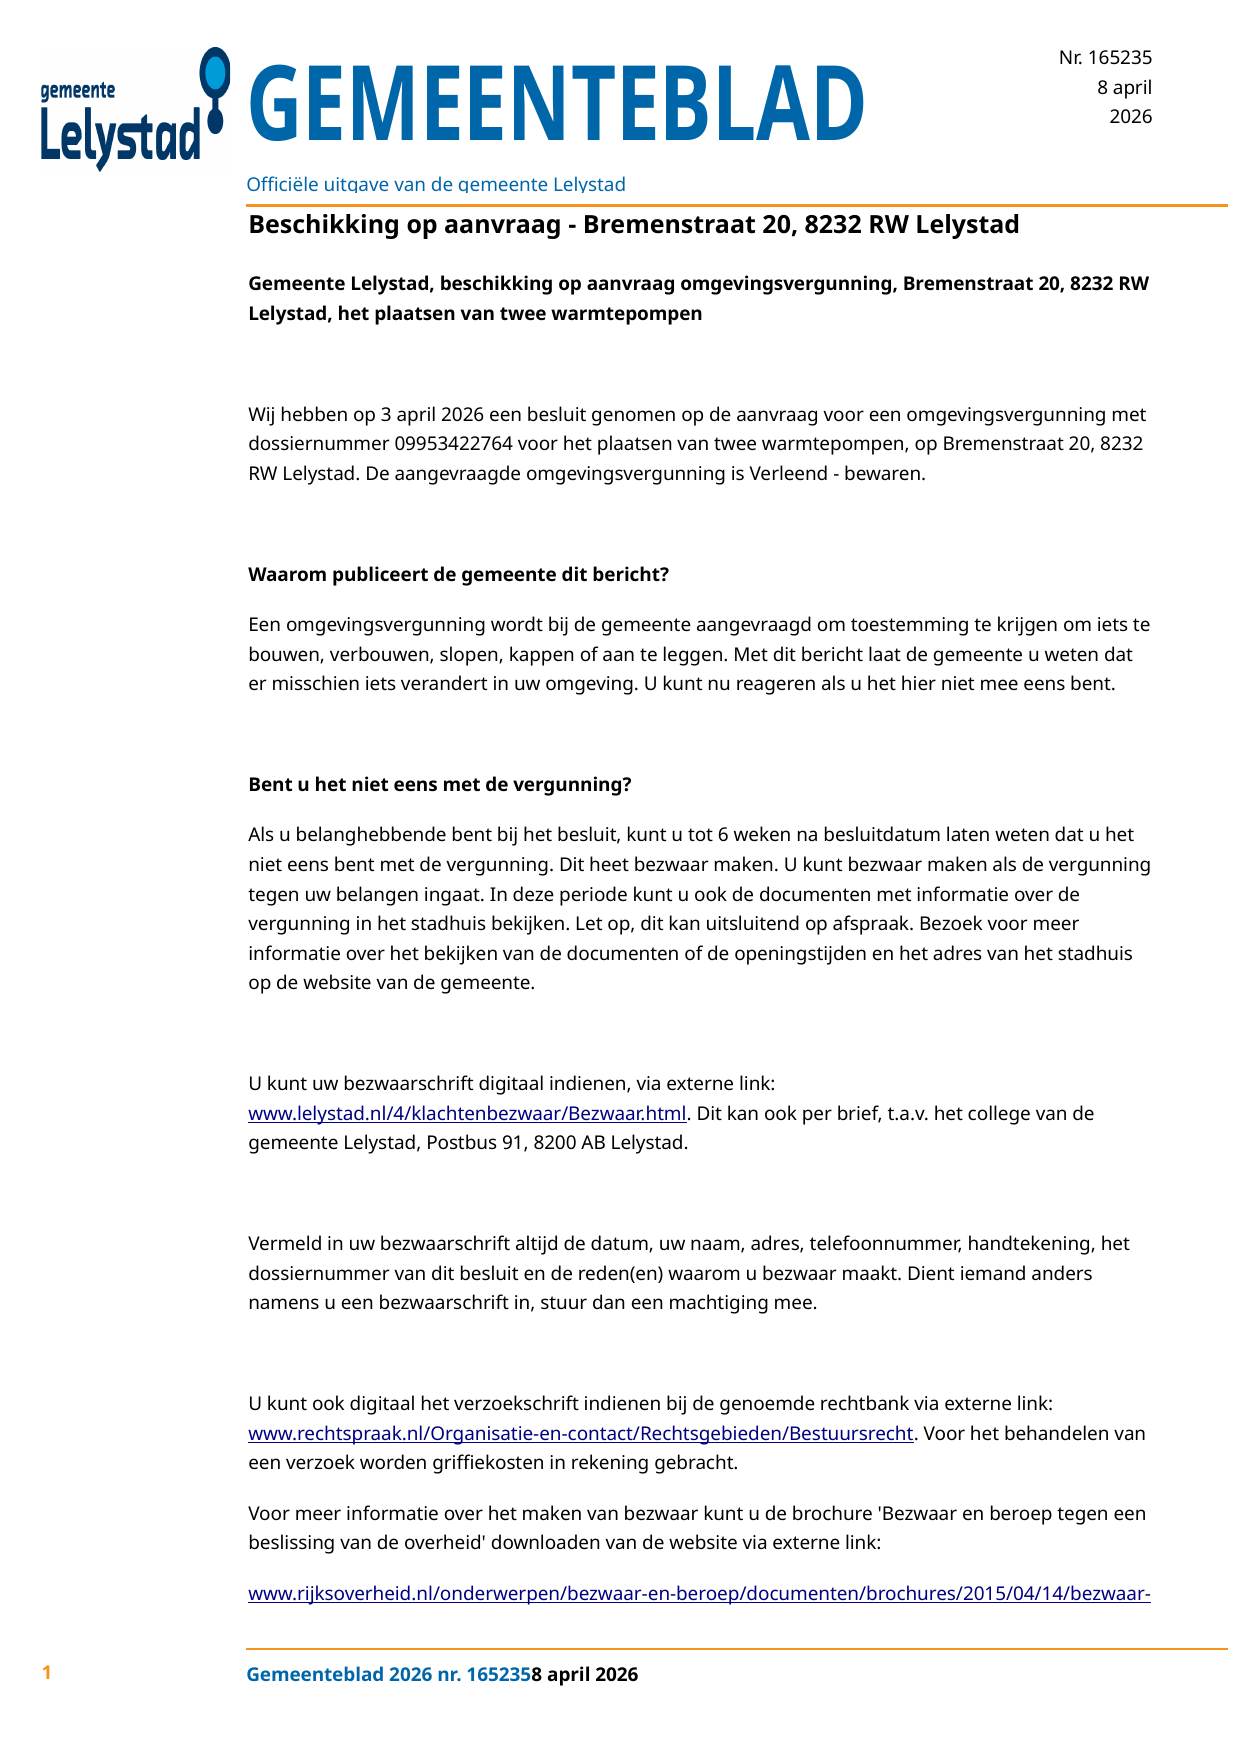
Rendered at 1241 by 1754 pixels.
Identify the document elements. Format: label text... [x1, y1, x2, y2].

text Als u belanghebbende bent bij het besluit, kunt u tot 6 weken na besluitdatum laten weten dat u het niet eens bent met de vergunning. Dit heet bezwaar maken. U kunt bezwaar maken als de vergunning tegen uw belangen ingaat. In deze periode kunt u ook de documenten met informatie over de vergunning in het stadhuis bekijken. Let op, dit kan uitsluitend op afspraak. Bezoek voor meer informatie over het bekijken van de documenten of de openingstijden en het adres van het stadhuis op de website van de gemeente. [248, 822, 1152, 995]
text Bent u het niet eens met de vergunning? [248, 771, 1152, 797]
text www.rijksoverheid.nl/onderwerpen/bezwaar-en-beroep/documenten/brochures/2015/04/14/bezwaar- [248, 1580, 1152, 1606]
text U kunt ook digitaal het verzoekschrift indienen bij de genoemde rechtbank via externe link: www.rechtspraak.nl/Organisatie-en-contact/Rechtsgebieden/Bestuursrecht. Voor het behandelen van een verzoek worden griffiekosten in rekening gebracht. [248, 1390, 1152, 1475]
text Vermeld in uw bezwaarschrift altijd de datum, uw naam, adres, telefoonnummer, handtekening, het dossiernummer van dit besluit en de reden(en) waarom u bezwaar maakt. Dient iemand anders namens u een bezwaarschrift in, stuur dan een machtiging mee. [248, 1230, 1152, 1315]
text Gemeente Lelystad, beschikking op aanvraag omgevingsvergunning, Bremenstraat 20, 8232 RW Lelystad, het plaatsen van twee warmtepompen [248, 270, 1152, 326]
picture [41, 47, 231, 172]
text Beschikking op aanvraag - Bremenstraat 20, 8232 RW Lelystad [248, 207, 1152, 241]
text Waarom publiceert de gemeente dit bericht? [248, 561, 1152, 586]
text Een omgevingsvergunning wordt bij de gemeente aangevraagd om toestemming te krijgen om iets te bouwen, verbouwen, slopen, kappen of aan te leggen. Met dit bericht laat de gemeente u weten dat er misschien iets verandert in uw omgeving. U kunt nu reageren als u het hier niet mee eens bent. [248, 611, 1152, 696]
text Wij hebben op 3 april 2026 een besluit genomen op de aanvraag voor een omgevingsvergunning met dossiernummer 09953422764 voor het plaatsen van twee warmtepompen, op Bremenstraat 20, 8232 RW Lelystad. De aangevraagde omgevingsvergunning is Verleend - bewaren. [248, 401, 1152, 486]
text U kunt uw bezwaarschrift digitaal indienen, via externe link: www.lelystad.nl/4/klachtenbezwaar/Bezwaar.html. Dit kan ook per brief, t.a.v. het college van de gemeente Lelystad, Postbus 91, 8200 AB Lelystad. [248, 1070, 1152, 1155]
text Voor meer informatie over het maken van bezwaar kunt u de brochure 'Bezwaar en beroep tegen een beslissing van de overheid' downloaden van de website via externe link: [248, 1500, 1152, 1555]
